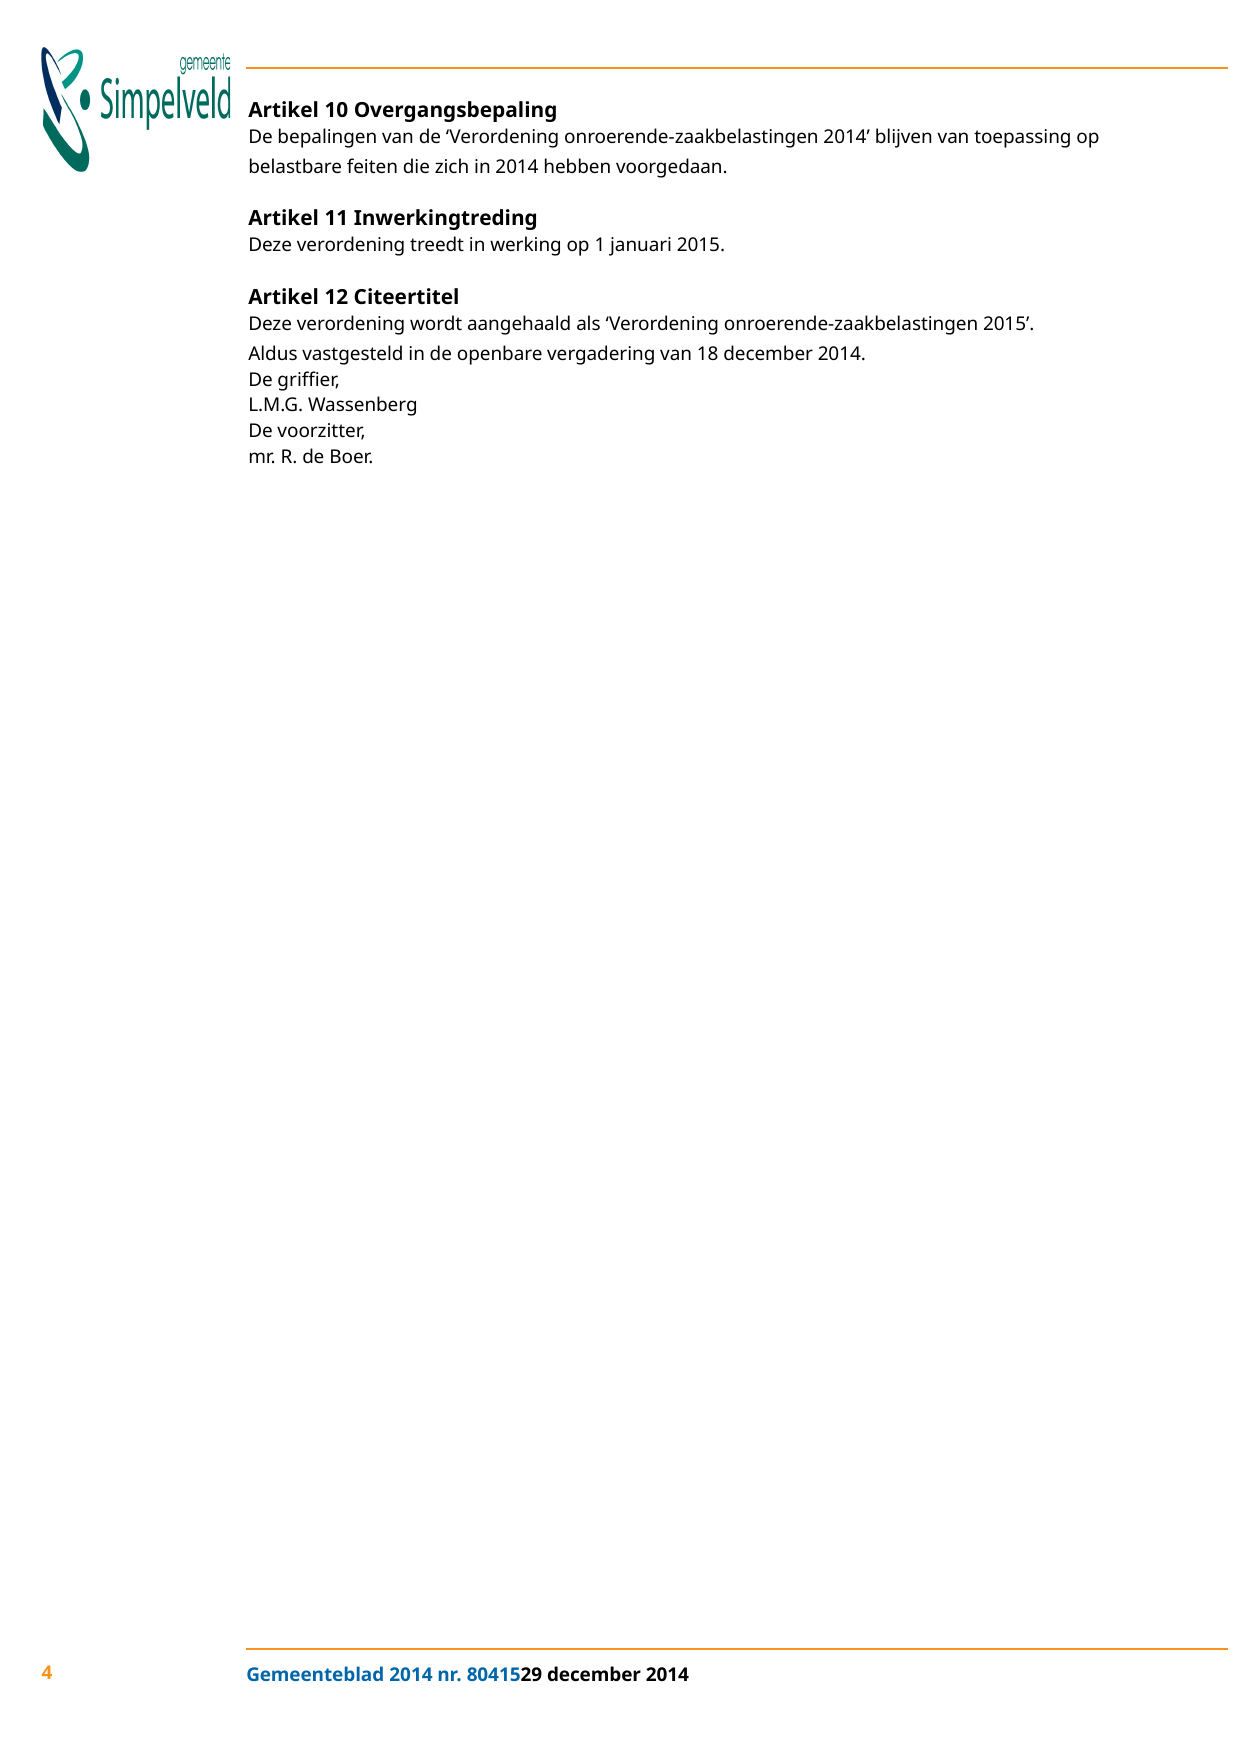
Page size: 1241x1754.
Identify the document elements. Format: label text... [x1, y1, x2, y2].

text De bepalingen van de ‘Verordening onroerende-zaakbelastingen 2014’ blijven van toepassing op belastbare feiten die zich in 2014 hebben voorgedaan. [248, 123, 1152, 178]
text Aldus vastgesteld in de openbare vergadering van 18 december 2014. [248, 340, 1152, 366]
text Artikel 10 Overgangsbepaling [248, 95, 1152, 123]
text Artikel 12 Citeertitel [248, 282, 1152, 311]
text De voorzitter, [248, 417, 1152, 443]
text mr. R. de Boer. [248, 443, 1152, 469]
picture [41, 47, 231, 172]
text Deze verordening wordt aangehaald als ‘Verordening onroerende-zaakbelastingen 2015’. [248, 311, 1152, 336]
text L.M.G. Wassenberg [248, 392, 1152, 417]
text Deze verordening treedt in werking op 1 januari 2015. [248, 232, 1152, 257]
text De griffier, [248, 366, 1152, 392]
text Artikel 11 Inwerkingtreding [248, 203, 1152, 232]
